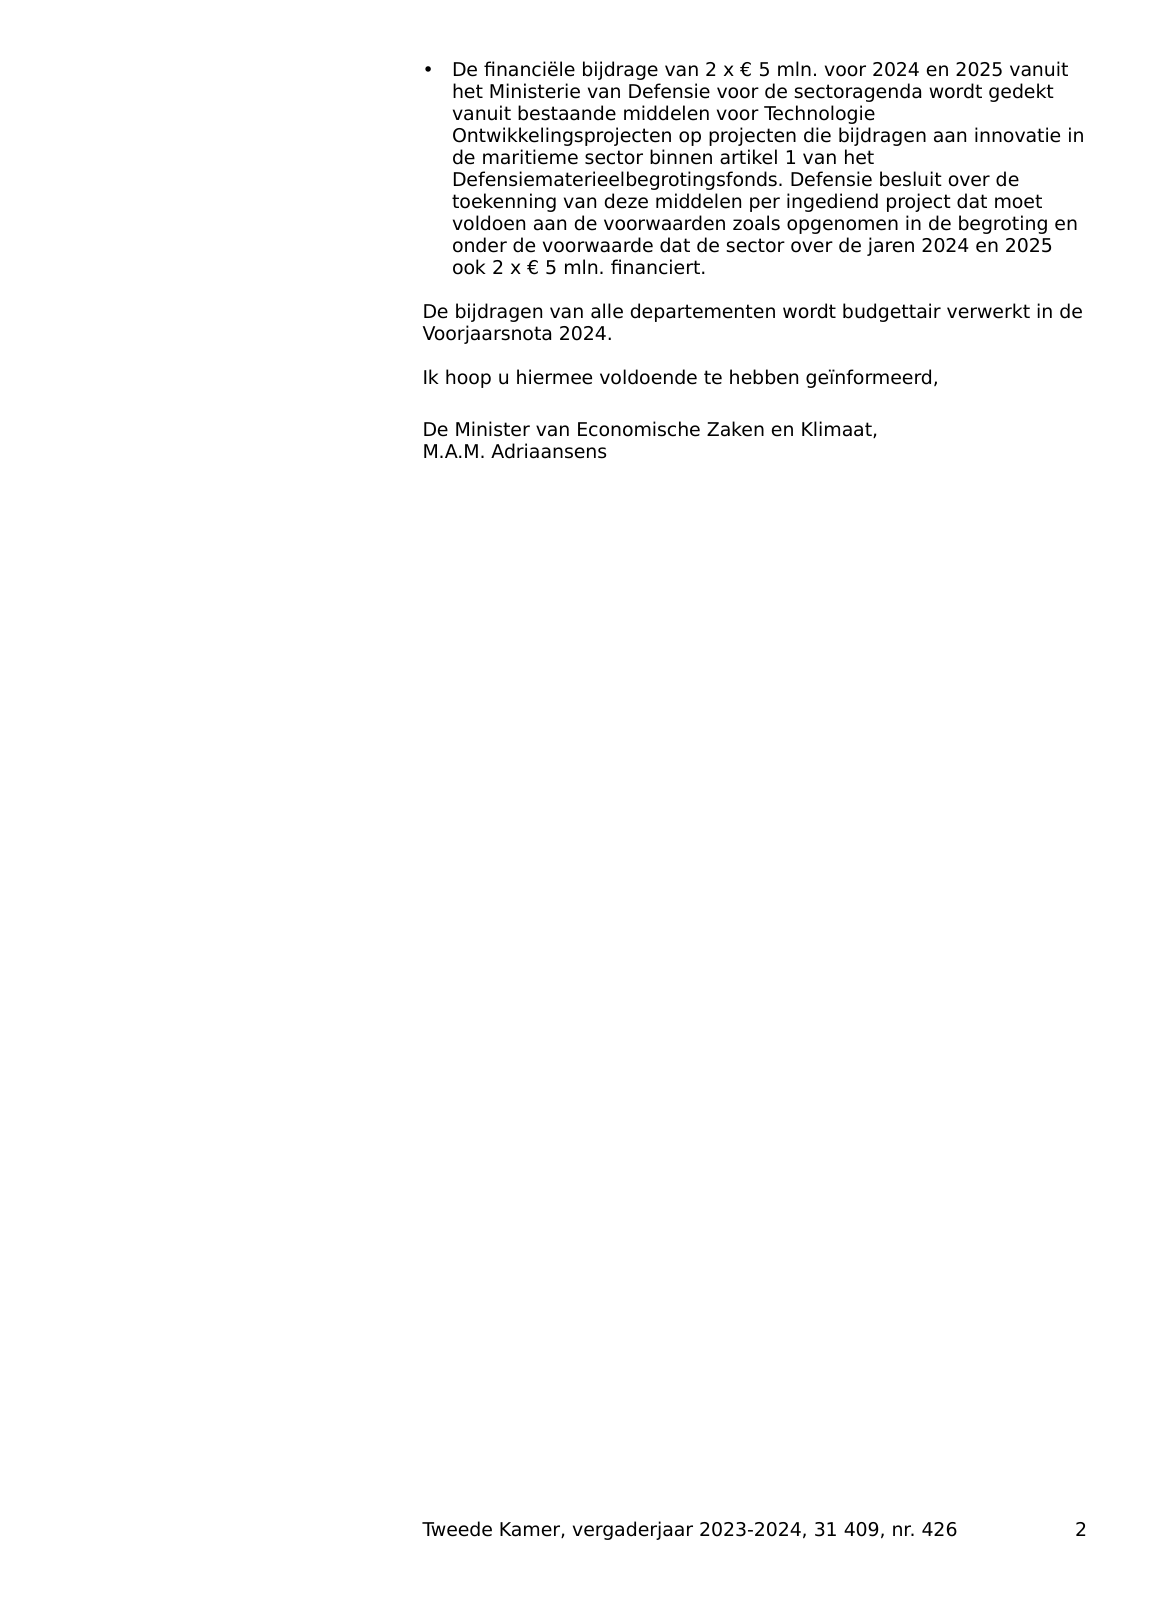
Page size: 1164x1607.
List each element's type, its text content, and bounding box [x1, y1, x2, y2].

text Ik hoop u hiermee voldoende te hebben geïnformeerd, [422, 367, 1087, 389]
text De bijdragen van alle departementen wordt budgettair verwerkt in de Voorjaarsnota 2024. [422, 301, 1087, 345]
text • De financiële bijdrage van 2 x € 5 mln. voor 2024 en 2025 vanuit het Ministerie van Defensie voor de sectoragenda wordt gedekt vanuit bestaande middelen voor Technologie Ontwikkelingsprojecten op projecten die bijdragen aan innovatie in de maritieme sector binnen artikel 1 van het Defensiematerieelbegrotingsfonds. Defensie besluit over de toekenning van deze middelen per ingediend project dat moet voldoen aan de voorwaarden zoals opgenomen in de begroting en onder de voorwaarde dat de sector over de jaren 2024 en 2025 ook 2 x € 5 mln. financiert. [422, 59, 1087, 279]
text De Minister van Economische Zaken en Klimaat, M.A.M. Adriaansens [422, 419, 1087, 463]
